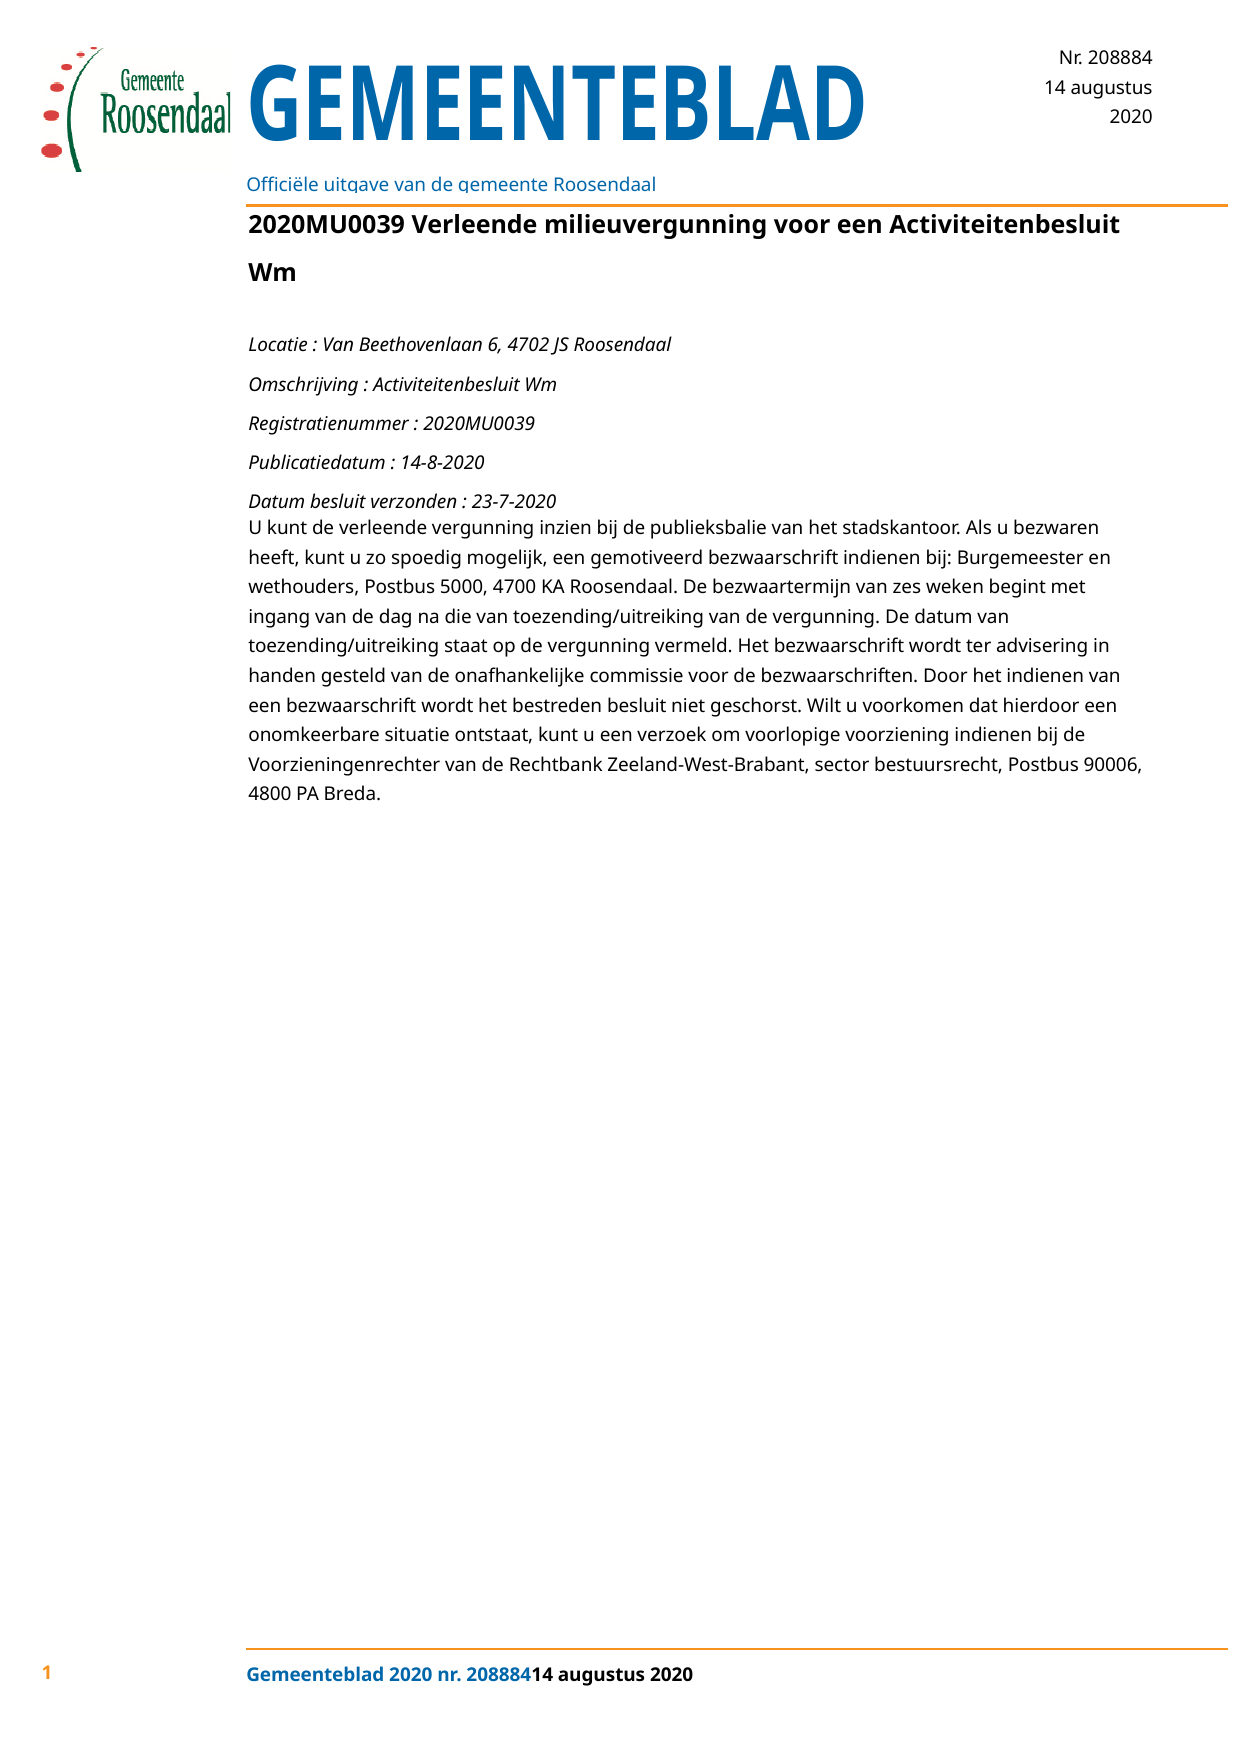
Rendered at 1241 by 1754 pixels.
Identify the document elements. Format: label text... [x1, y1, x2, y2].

text Omschrijving : Activiteitenbesluit Wm [248, 371, 1152, 396]
text Publicatiedatum : 14-8-2020 [248, 449, 1152, 475]
text 2020MU0039 Verleende milieuvergunning voor een Activiteitenbesluit Wm [248, 207, 1152, 288]
text Registratienummer : 2020MU0039 [248, 410, 1152, 436]
picture [41, 47, 231, 172]
text Datum besluit verzonden : 23-7-2020 [248, 488, 1152, 514]
text Locatie : Van Beethovenlaan 6, 4702 JS Roosendaal [248, 331, 1152, 357]
text U kunt de verleende vergunning inzien bij de publieksbalie van het stadskantoor. Als u bezwaren heeft, kunt u zo spoedig mogelijk, een gemotiveerd bezwaarschrift indienen bij: Burgemeester en wethouders, Postbus 5000, 4700 KA Roosendaal. De bezwaartermijn van zes weken begint met ingang van de dag na die van toezending/uitreiking van de vergunning. De datum van toezending/uitreiking staat op de vergunning vermeld. Het bezwaarschrift wordt ter advisering in handen gesteld van de onafhankelijke commissie voor de bezwaarschriften. Door het indienen van een bezwaarschrift wordt het bestreden besluit niet geschorst. Wilt u voorkomen dat hierdoor een onomkeerbare situatie ontstaat, kunt u een verzoek om voorlopige voorziening indienen bij de Voorzieningenrechter van de Rechtbank Zeeland-West-Brabant, sector bestuursrecht, Postbus 90006, 4800 PA Breda. [248, 514, 1152, 806]
